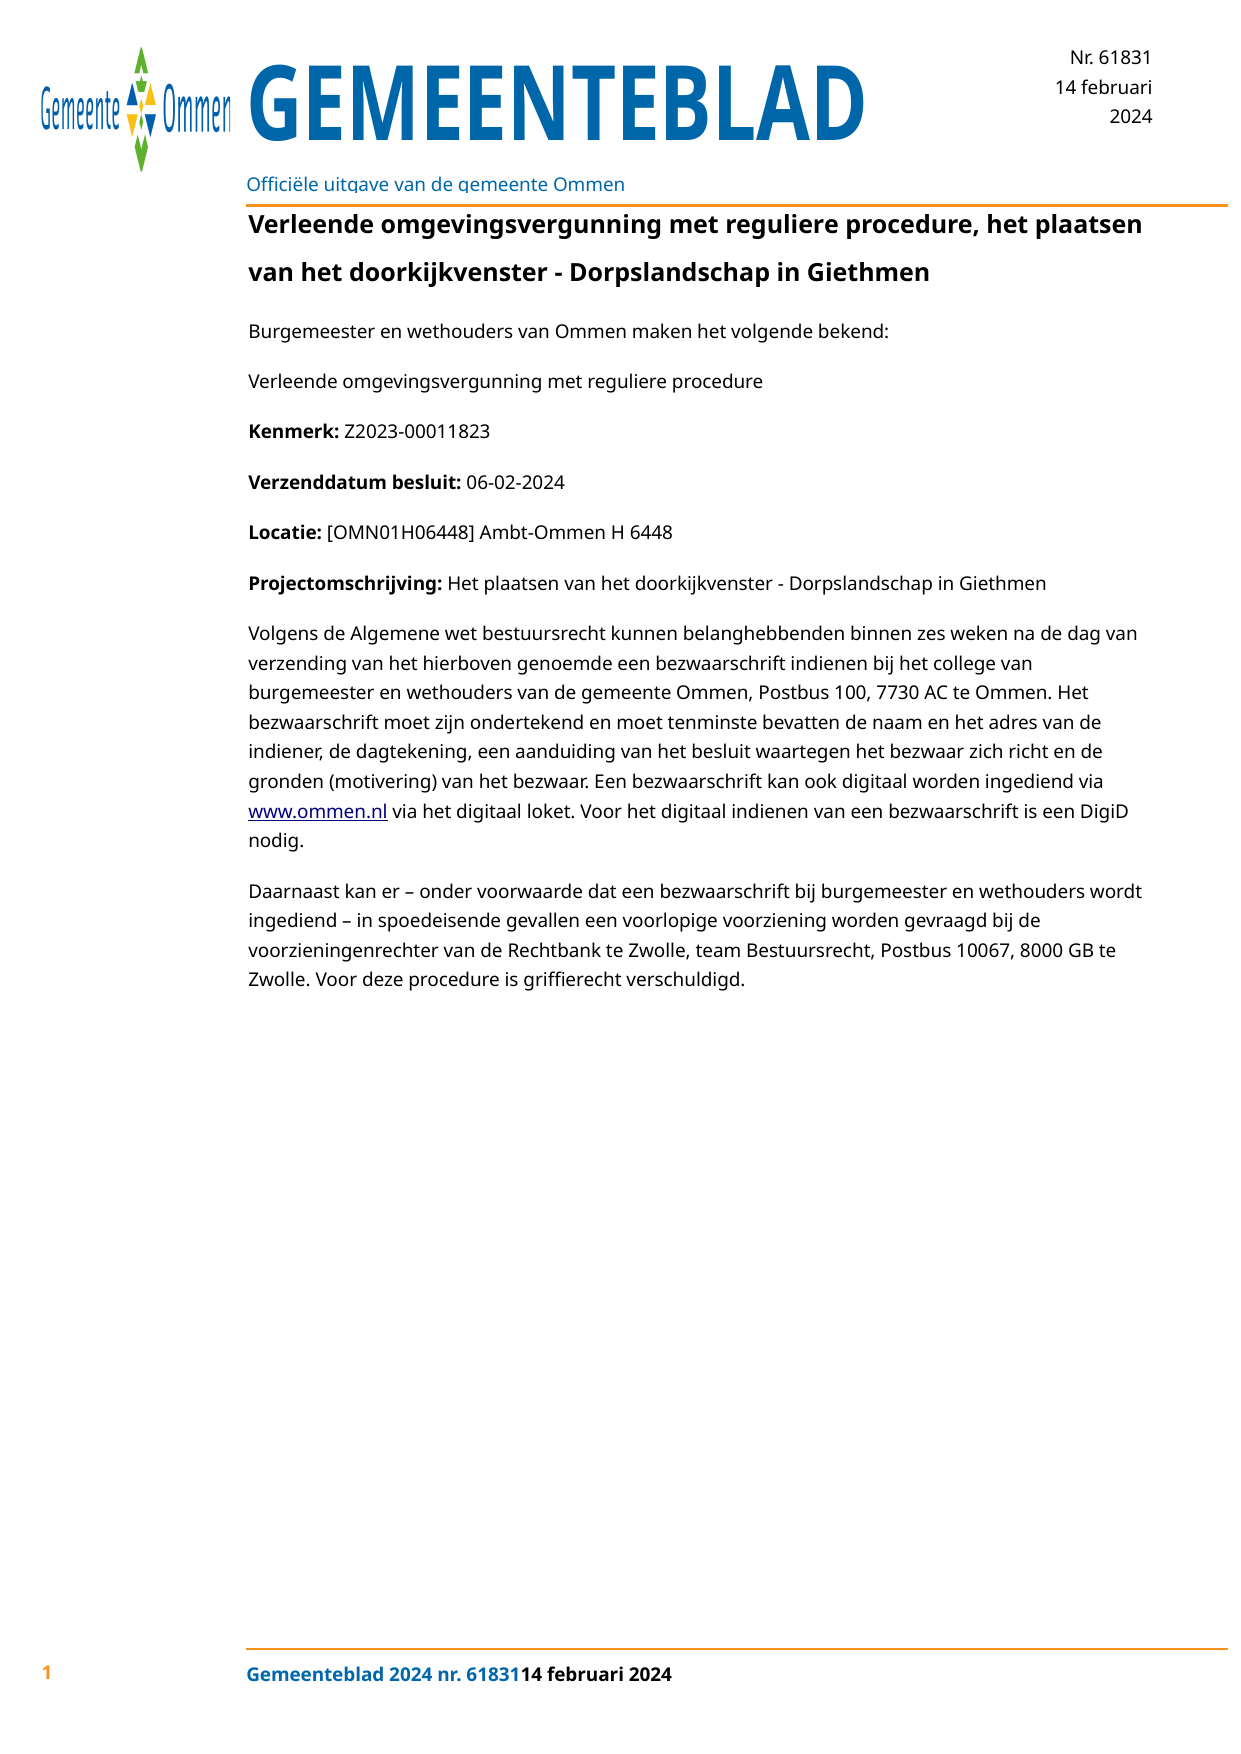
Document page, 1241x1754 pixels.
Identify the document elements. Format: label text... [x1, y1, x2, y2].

text Volgens de Algemene wet bestuursrecht kunnen belanghebbenden binnen zes weken na de dag van verzending van het hierboven genoemde een bezwaarschrift indienen bij het college van burgemeester en wethouders van de gemeente Ommen, Postbus 100, 7730 AC te Ommen. Het bezwaarschrift moet zijn ondertekend en moet tenminste bevatten de naam en het adres van de indiener, de dagtekening, een aanduiding van het besluit waartegen het bezwaar zich richt en de gronden (motivering) van het bezwaar. Een bezwaarschrift kan ook digitaal worden ingediend via www.ommen.nl via het digitaal loket. Voor het digitaal indienen van een bezwaarschrift is een DigiD nodig. [248, 620, 1152, 853]
text Verleende omgevingsvergunning met reguliere procedure, het plaatsen van het doorkijkvenster - Dorpslandschap in Giethmen [248, 207, 1152, 288]
text Kenmerk: Z2023-00011823 [248, 419, 1152, 444]
text Verleende omgevingsvergunning met reguliere procedure [248, 368, 1152, 394]
text Verzenddatum besluit: 06-02-2024 [248, 469, 1152, 495]
text Burgemeester en wethouders van Ommen maken het volgende bekend: [248, 318, 1152, 344]
text Daarnaast kan er – onder voorwaarde dat een bezwaarschrift bij burgemeester en wethouders wordt ingediend – in spoedeisende gevallen een voorlopige voorziening worden gevraagd bij de voorzieningenrechter van de Rechtbank te Zwolle, team Bestuursrecht, Postbus 10067, 8000 GB te Zwolle. Voor deze procedure is griffierecht verschuldigd. [248, 878, 1152, 992]
text Locatie: [OMN01H06448] Ambt-Ommen H 6448 [248, 519, 1152, 545]
picture [41, 47, 231, 172]
text Projectomschrijving: Het plaatsen van het doorkijkvenster - Dorpslandschap in Giethmen [248, 570, 1152, 596]
